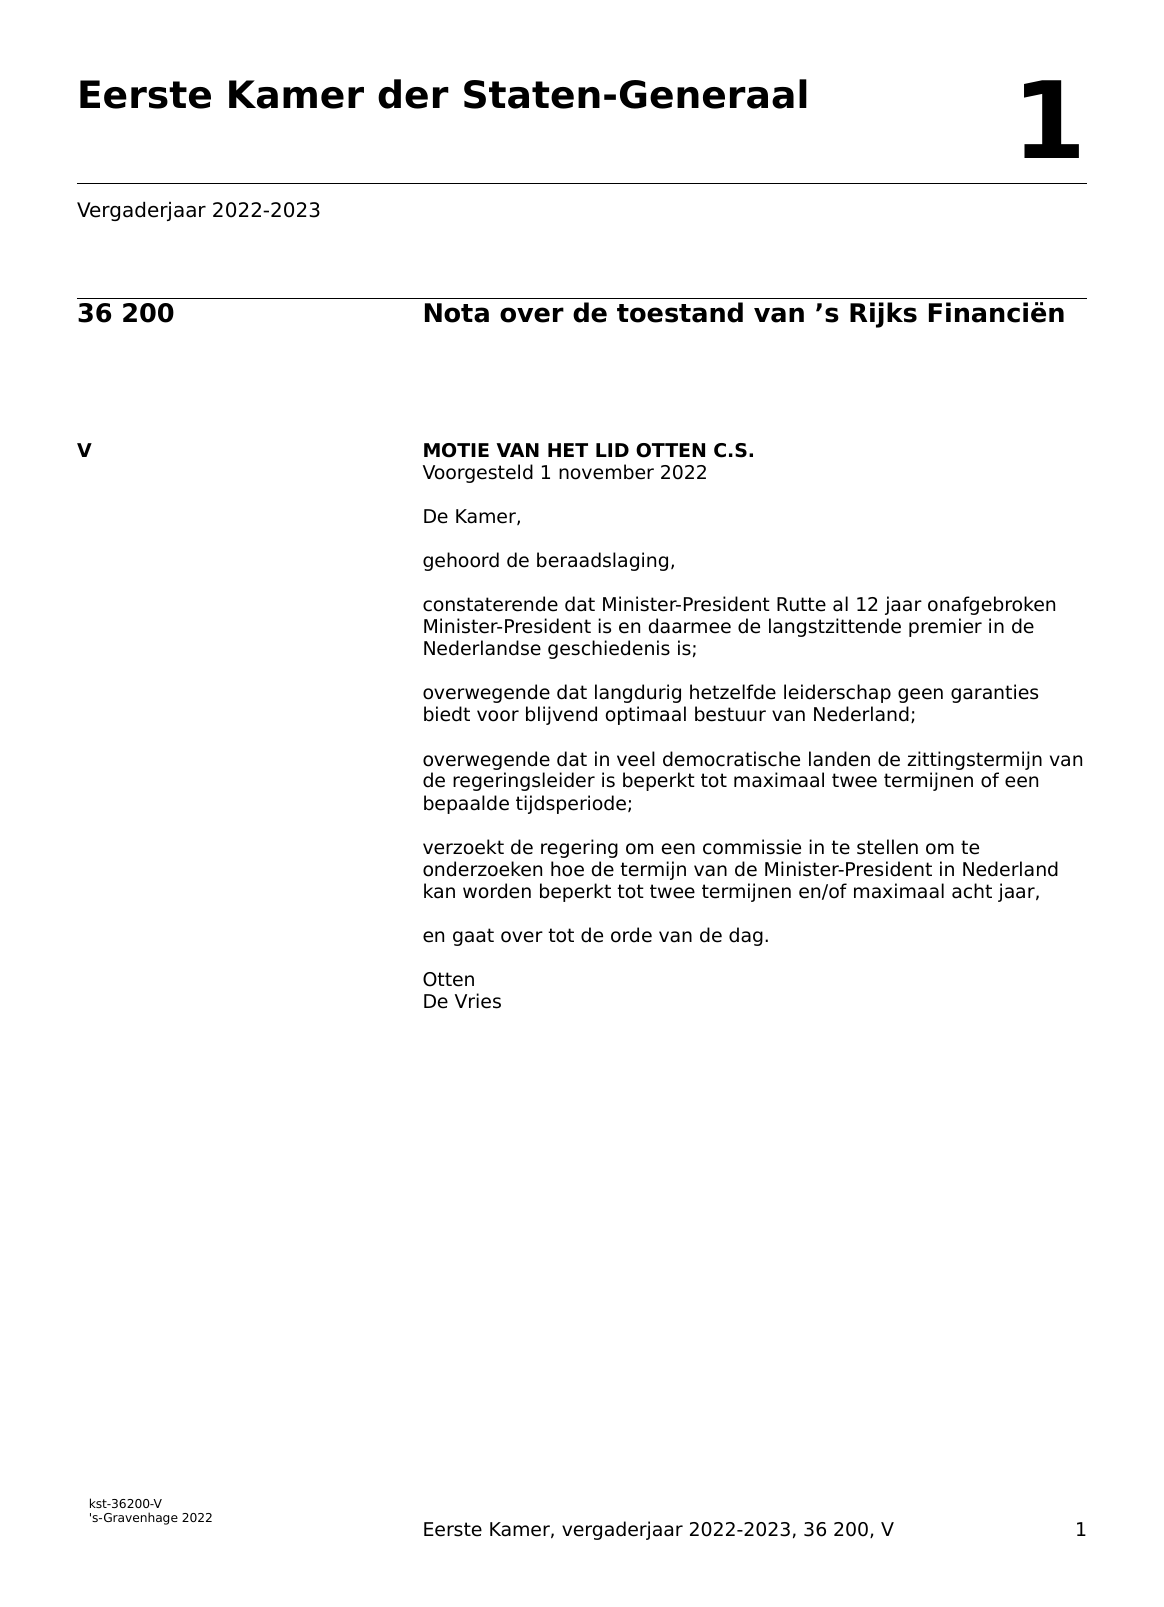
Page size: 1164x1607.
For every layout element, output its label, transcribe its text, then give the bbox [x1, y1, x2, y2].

table_header Eerste Kamer der Staten-Generaal [77, 59, 886, 183]
subtitle V MOTIE VAN HET LID OTTEN C.S. [77, 440, 1087, 462]
text De Vries [422, 991, 1087, 1013]
text 's-Gravenhage 2022 [88, 1511, 323, 1525]
text constaterende dat Minister-President Rutte al 12 jaar onafgebroken Minister-President is en daarmee de langstzittende premier in de Nederlandse geschiedenis is; [422, 594, 1087, 660]
text Otten [422, 969, 1087, 991]
text Voorgesteld 1 november 2022 [422, 462, 1087, 484]
text overwegende dat langdurig hetzelfde leiderschap geen garanties biedt voor blijvend optimaal bestuur van Nederland; [422, 682, 1087, 726]
table_cell Vergaderjaar 2022-2023 [77, 184, 1087, 298]
text De Kamer, [422, 506, 1087, 528]
text en gaat over tot de orde van de dag. [422, 925, 1087, 947]
text gehoord de beraadslaging, [422, 550, 1087, 572]
text kst-36200-V [88, 1497, 323, 1511]
text verzoekt de regering om een commissie in te stellen om te onderzoeken hoe de termijn van de Minister-President in Nederland kan worden beperkt tot twee termijnen en/of maximaal acht jaar, [422, 837, 1087, 902]
subtitle 36 200 Nota over de toestand van ’s Rijks Financiën [77, 299, 1087, 329]
text overwegende dat in veel democratische landen de zittingstermijn van de regeringsleider is beperkt tot maximaal twee termijnen of een bepaalde tijdsperiode; [422, 748, 1087, 814]
table_header 1 [886, 59, 1087, 183]
